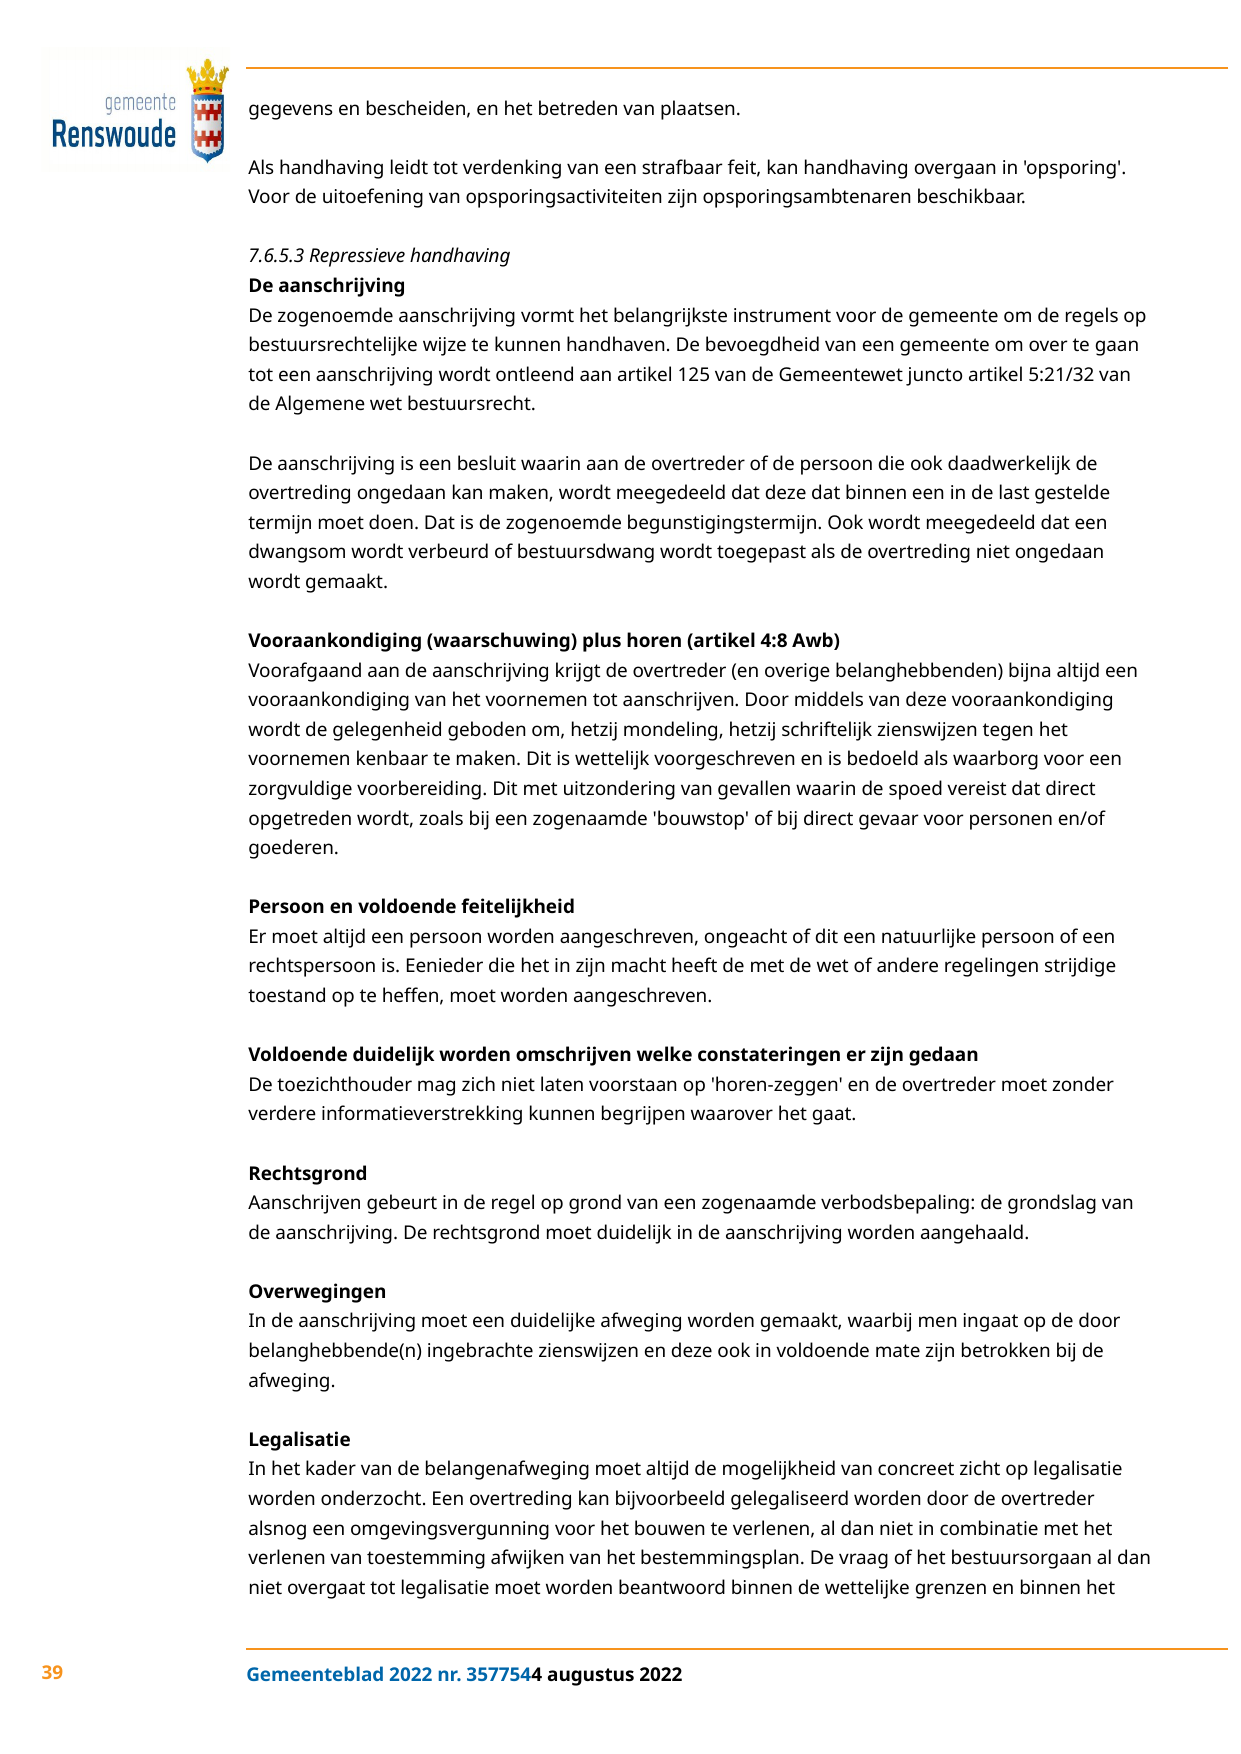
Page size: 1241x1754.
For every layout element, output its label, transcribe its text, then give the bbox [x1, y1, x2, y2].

text In de aanschrijving moet een duidelijke afweging worden gemaakt, waarbij men ingaat op de door belanghebbende(n) ingebrachte zienswijzen en deze ook in voldoende mate zijn betrokken bij de afweging. [248, 1308, 1152, 1393]
text De aanschrijving is een besluit waarin aan de overtreder of de persoon die ook daadwerkelijk de overtreding ongedaan kan maken, wordt meegedeeld dat deze dat binnen een in de last gestelde termijn moet doen. Dat is de zogenoemde begunstigingstermijn. Ook wordt meegedeeld dat een dwangsom wordt verbeurd of bestuursdwang wordt toegepast als de overtreding niet ongedaan wordt gemaakt. [248, 450, 1152, 594]
text Voorafgaand aan de aanschrijving krijgt de overtreder (en overige belanghebbenden) bijna altijd een vooraankondiging van het voornemen tot aanschrijven. Door middels van deze vooraankondiging wordt de gelegenheid geboden om, hetzij mondeling, hetzij schriftelijk zienswijzen tegen het voornemen kenbaar te maken. Dit is wettelijk voorgeschreven en is bedoeld als waarborg voor een zorgvuldige voorbereiding. Dit met uitzondering van gevallen waarin de spoed vereist dat direct opgetreden wordt, zoals bij een zogenaamde 'bouwstop' of bij direct gevaar voor personen en/of goederen. [248, 657, 1152, 860]
text 7.6.5.3 Repressieve handhaving [248, 243, 1152, 268]
text Persoon en voldoende feitelijkheid [248, 893, 1152, 919]
text De aanschrijving [248, 272, 1152, 298]
text gegevens en bescheiden, en het betreden van plaatsen. [248, 95, 1152, 121]
text De toezichthouder mag zich niet laten voorstaan op 'horen-zeggen' en de overtreder moet zonder verdere informatieverstrekking kunnen begrijpen waarover het gaat. [248, 1071, 1152, 1126]
text Aanschrijven gebeurt in de regel op grond van een zogenaamde verbodsbepaling: de grondslag van de aanschrijving. De rechtsgrond moet duidelijk in de aanschrijving worden aangehaald. [248, 1189, 1152, 1245]
text In het kader van de belangenafweging moet altijd de mogelijkheid van concreet zicht op legalisatie worden onderzocht. Een overtreding kan bijvoorbeeld gelegaliseerd worden door de overtreder alsnog een omgevingsvergunning voor het bouwen te verlenen, al dan niet in combinatie met het verlenen van toestemming afwijken van het bestemmingsplan. De vraag of het bestuursorgaan al dan niet overgaat tot legalisatie moet worden beantwoord binnen de wettelijke grenzen en binnen het [248, 1456, 1152, 1600]
text Voldoende duidelijk worden omschrijven welke constateringen er zijn gedaan [248, 1041, 1152, 1067]
text Er moet altijd een persoon worden aangeschreven, ongeacht of dit een natuurlijke persoon of een rechtspersoon is. Eenieder die het in zijn macht heeft de met de wet of andere regelingen strijdige toestand op te heffen, moet worden aangeschreven. [248, 923, 1152, 1008]
text Legalisatie [248, 1426, 1152, 1452]
text De zogenoemde aanschrijving vormt het belangrijkste instrument voor de gemeente om de regels op bestuursrechtelijke wijze te kunnen handhaven. De bevoegdheid van een gemeente om over te gaan tot een aanschrijving wordt ontleend aan artikel 125 van de Gemeentewet juncto artikel 5:21/32 van de Algemene wet bestuursrecht. [248, 302, 1152, 416]
text Als handhaving leidt tot verdenking van een strafbaar feit, kan handhaving overgaan in 'opsporing'. Voor de uitoefening van opsporingsactiviteiten zijn opsporingsambtenaren beschikbaar. [248, 154, 1152, 209]
text Vooraankondiging (waarschuwing) plus horen (artikel 4:8 Awb) [248, 627, 1152, 653]
text Rechtsgrond [248, 1160, 1152, 1186]
text Overwegingen [248, 1278, 1152, 1304]
picture [41, 47, 231, 172]
